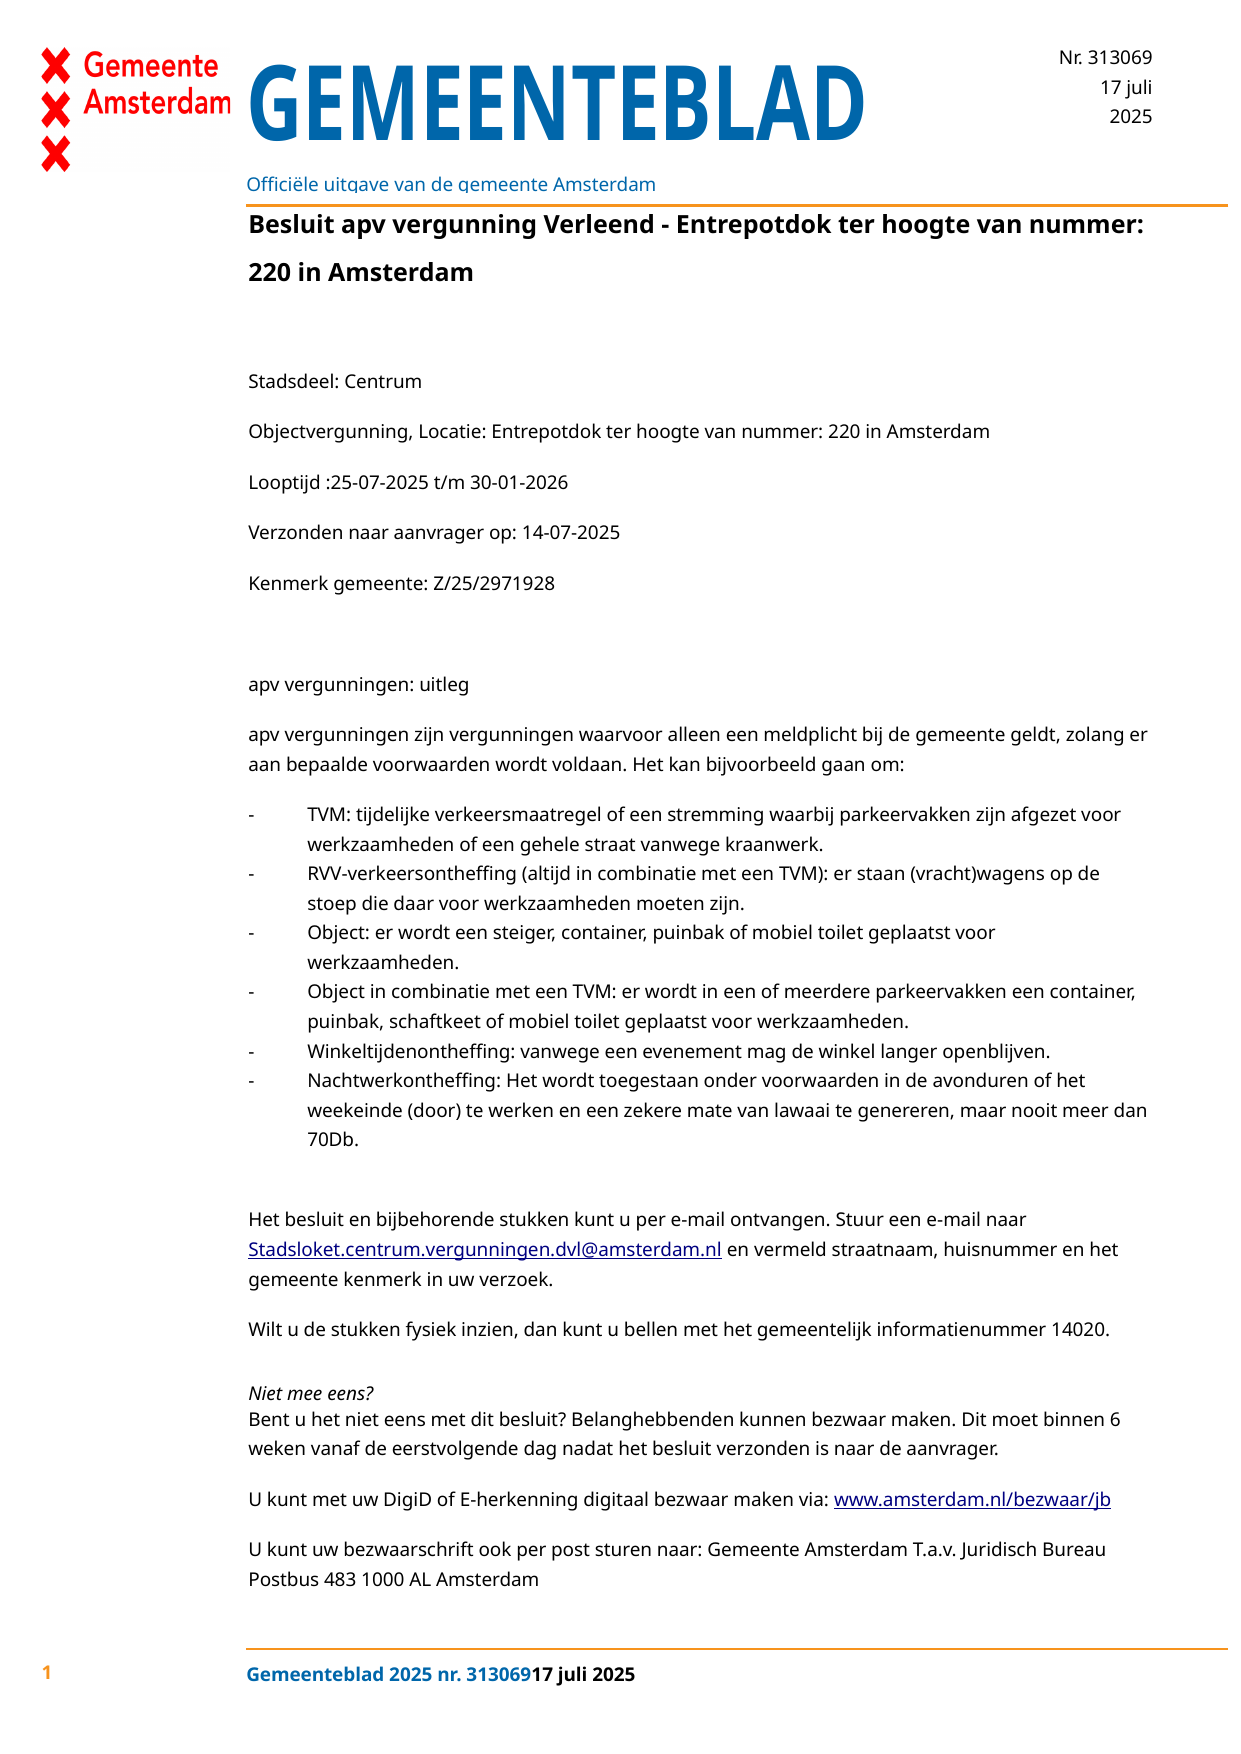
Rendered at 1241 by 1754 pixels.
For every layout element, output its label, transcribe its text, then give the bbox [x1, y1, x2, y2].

list Object in combinatie met een TVM: er wordt in een of meerdere parkeervakken een container, puinbak, schaftkeet of mobiel toilet geplaatst voor werkzaamheden. [248, 979, 1152, 1034]
text Wilt u de stukken fysiek inzien, dan kunt u bellen met het gemeentelijk informatienummer 14020. [248, 1316, 1152, 1342]
text Het besluit en bijbehorende stukken kunt u per e-mail ontvangen. Stuur een e-mail naar Stadsloket.centrum.vergunningen.dvl@amsterdam.nl en vermeld straatnaam, huisnummer en het gemeente kenmerk in uw verzoek. [248, 1207, 1152, 1292]
text Bent u het niet eens met dit besluit? Belanghebbenden kunnen bezwaar maken. Dit moet binnen 6 weken vanaf de eerstvolgende dag nadat het besluit verzonden is naar de aanvrager. [248, 1406, 1152, 1461]
text Looptijd :25-07-2025 t/m 30-01-2026 [248, 469, 1152, 495]
picture [41, 47, 231, 172]
list Object: er wordt een steiger, container, puinbak of mobiel toilet geplaatst voor werkzaamheden. [248, 919, 1152, 975]
text Stadsdeel: Centrum [248, 368, 1152, 394]
text apv vergunningen zijn vergunningen waarvoor alleen een meldplicht bij de gemeente geldt, zolang er aan bepaalde voorwaarden wordt voldaan. Het kan bijvoorbeeld gaan om: [248, 721, 1152, 777]
text apv vergunningen: uitleg [248, 671, 1152, 697]
list Nachtwerkontheffing: Het wordt toegestaan onder voorwaarden in de avonduren of het weekeinde (door) te werken en een zekere mate van lawaai te genereren, maar nooit meer dan 70Db. [248, 1067, 1152, 1152]
text Kenmerk gemeente: Z/25/2971928 [248, 570, 1152, 596]
text U kunt met uw DigiD of E-herkenning digitaal bezwaar maken via: www.amsterdam.nl/bezwaar/jb [248, 1486, 1152, 1512]
text Objectvergunning, Locatie: Entrepotdok ter hoogte van nummer: 220 in Amsterdam [248, 419, 1152, 444]
list RVV-verkeersontheffing (altijd in combinatie met een TVM): er staan (vracht)wagens op de stoep die daar voor werkzaamheden moeten zijn. [248, 860, 1152, 916]
text Besluit apv vergunning Verleend - Entrepotdok ter hoogte van nummer: 220 in Amsterdam [248, 207, 1152, 288]
text U kunt uw bezwaarschrift ook per post sturen naar: Gemeente Amsterdam T.a.v. Juridisch Bureau Postbus 483 1000 AL Amsterdam [248, 1536, 1152, 1592]
text Verzonden naar aanvrager op: 14-07-2025 [248, 519, 1152, 545]
list Winkeltijdenontheffing: vanwege een evenement mag de winkel langer openblijven. [248, 1038, 1152, 1064]
text Niet mee eens? [248, 1380, 1152, 1406]
list TVM: tijdelijke verkeersmaatregel of een stremming waarbij parkeervakken zijn afgezet voor werkzaamheden of een gehele straat vanwege kraanwerk. [248, 801, 1152, 857]
